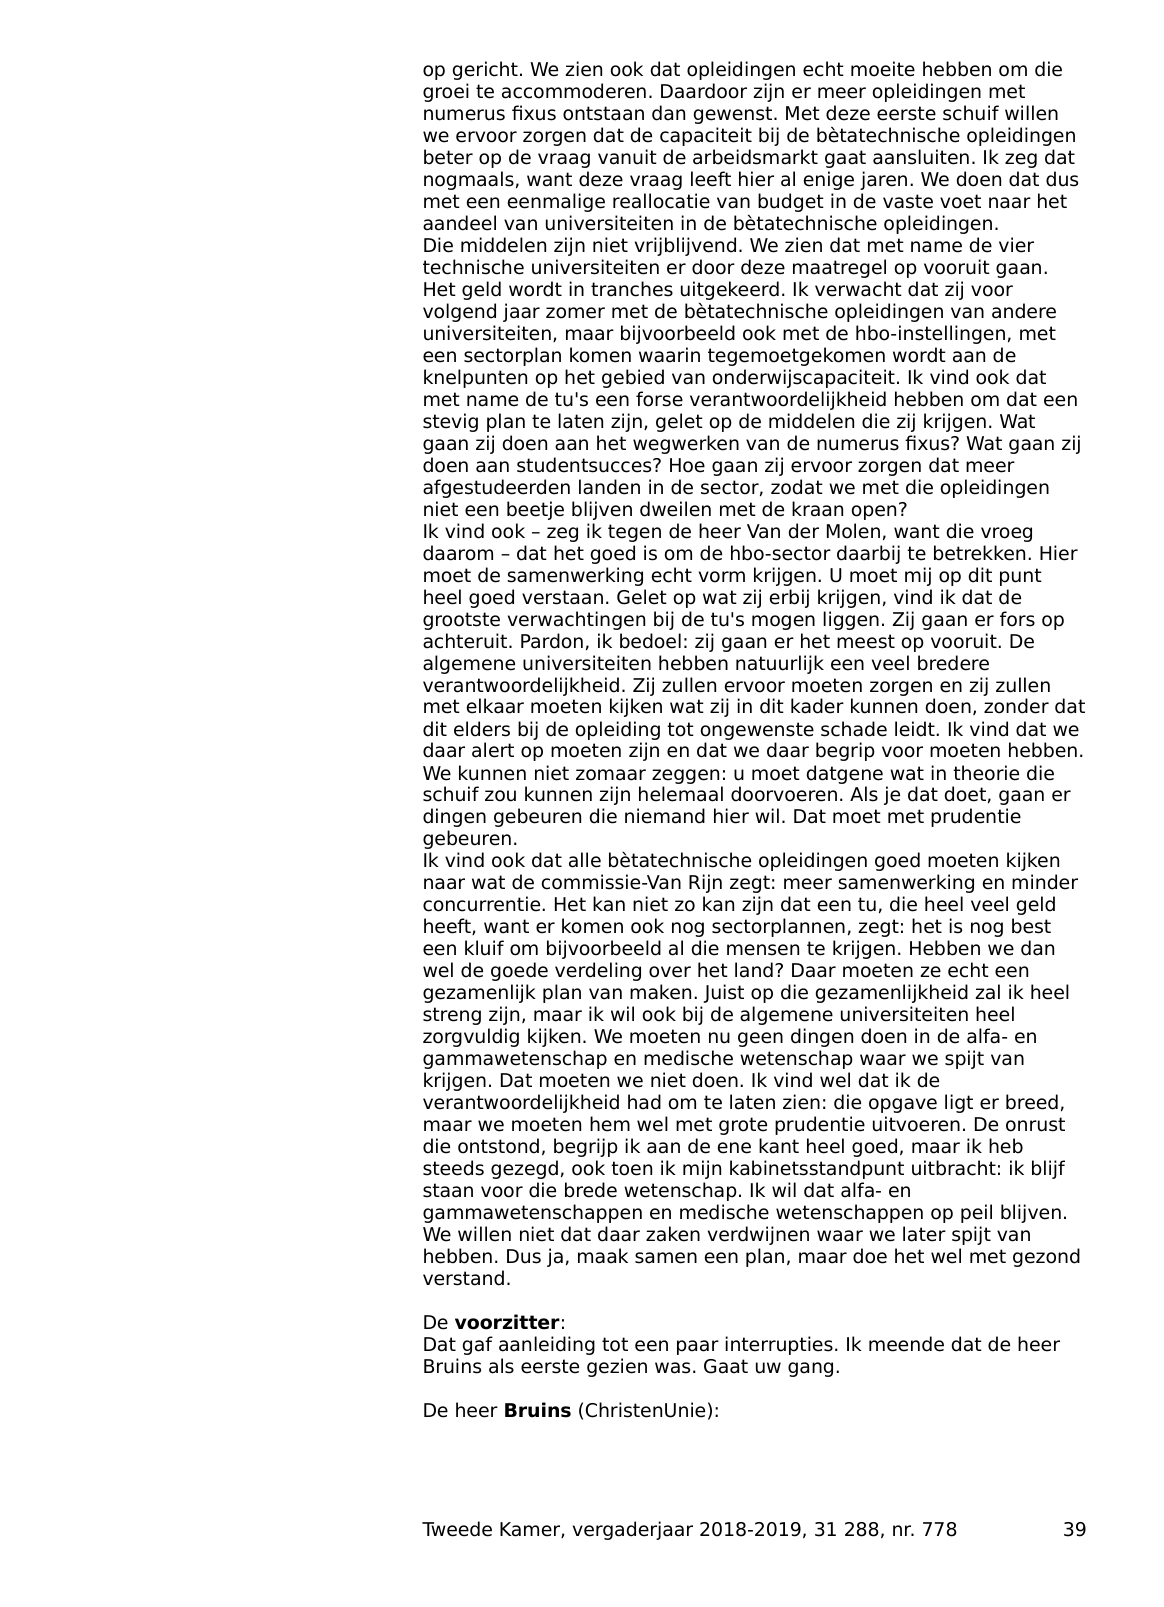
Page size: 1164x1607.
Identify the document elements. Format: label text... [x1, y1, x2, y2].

text Ik vind ook – zeg ik tegen de heer Van der Molen, want die vroeg daarom – dat het goed is om de hbo-sector daarbij te betrekken. Hier moet de samenwerking echt vorm krijgen. U moet mij op dit punt heel goed verstaan. Gelet op wat zij erbij krijgen, vind ik dat de grootste verwachtingen bij de tu's mogen liggen. Zij gaan er fors op achteruit. Pardon, ik bedoel: zij gaan er het meest op vooruit. De algemene universiteiten hebben natuurlijk een veel bredere verantwoordelijkheid. Zij zullen ervoor moeten zorgen en zij zullen met elkaar moeten kijken wat zij in dit kader kunnen doen, zonder dat dit elders bij de opleiding tot ongewenste schade leidt. Ik vind dat we daar alert op moeten zijn en dat we daar begrip voor moeten hebben. We kunnen niet zomaar zeggen: u moet datgene wat in theorie die schuif zou kunnen zijn helemaal doorvoeren. Als je dat doet, gaan er dingen gebeuren die niemand hier wil. Dat moet met prudentie gebeuren. [422, 521, 1087, 850]
text Dat gaf aanleiding tot een paar interrupties. Ik meende dat de heer Bruins als eerste gezien was. Gaat uw gang. [422, 1334, 1087, 1378]
text Ik vind ook dat alle bètatechnische opleidingen goed moeten kijken naar wat de commissie-Van Rijn zegt: meer samenwerking en minder concurrentie. Het kan niet zo kan zijn dat een tu, die heel veel geld heeft, want er komen ook nog sectorplannen, zegt: het is nog best een kluif om bijvoorbeeld al die mensen te krijgen. Hebben we dan wel de goede verdeling over het land? Daar moeten ze echt een gezamenlijk plan van maken. Juist op die gezamenlijkheid zal ik heel streng zijn, maar ik wil ook bij de algemene universiteiten heel zorgvuldig kijken. We moeten nu geen dingen doen in de alfa- en gammawetenschap en medische wetenschap waar we spijt van krijgen. Dat moeten we niet doen. Ik vind wel dat ik de verantwoordelijkheid had om te laten zien: die opgave ligt er breed, maar we moeten hem wel met grote prudentie uitvoeren. De onrust die ontstond, begrijp ik aan de ene kant heel goed, maar ik heb steeds gezegd, ook toen ik mijn kabinetsstandpunt uitbracht: ik blijf staan voor die brede wetenschap. Ik wil dat alfa- en gammawetenschappen en medische wetenschappen op peil blijven. We willen niet dat daar zaken verdwijnen waar we later spijt van hebben. Dus ja, maak samen een plan, maar doe het wel met gezond verstand. [422, 850, 1087, 1290]
text De heer Bruins (ChristenUnie): [422, 1400, 1087, 1422]
text op gericht. We zien ook dat opleidingen echt moeite hebben om die groei te accommoderen. Daardoor zijn er meer opleidingen met numerus fixus ontstaan dan gewenst. Met deze eerste schuif willen we ervoor zorgen dat de capaciteit bij de bètatechnische opleidingen beter op de vraag vanuit de arbeidsmarkt gaat aansluiten. Ik zeg dat nogmaals, want deze vraag leeft hier al enige jaren. We doen dat dus met een eenmalige reallocatie van budget in de vaste voet naar het aandeel van universiteiten in de bètatechnische opleidingen. [422, 59, 1087, 235]
text Die middelen zijn niet vrijblijvend. We zien dat met name de vier technische universiteiten er door deze maatregel op vooruit gaan. Het geld wordt in tranches uitgekeerd. Ik verwacht dat zij voor volgend jaar zomer met de bètatechnische opleidingen van andere universiteiten, maar bijvoorbeeld ook met de hbo-instellingen, met een sectorplan komen waarin tegemoetgekomen wordt aan de knelpunten op het gebied van onderwijscapaciteit. Ik vind ook dat met name de tu's een forse verantwoordelijkheid hebben om dat een stevig plan te laten zijn, gelet op de middelen die zij krijgen. Wat gaan zij doen aan het wegwerken van de numerus fixus? Wat gaan zij doen aan studentsucces? Hoe gaan zij ervoor zorgen dat meer afgestudeerden landen in de sector, zodat we met die opleidingen niet een beetje blijven dweilen met de kraan open? [422, 235, 1087, 521]
text De voorzitter: [422, 1312, 1087, 1334]
